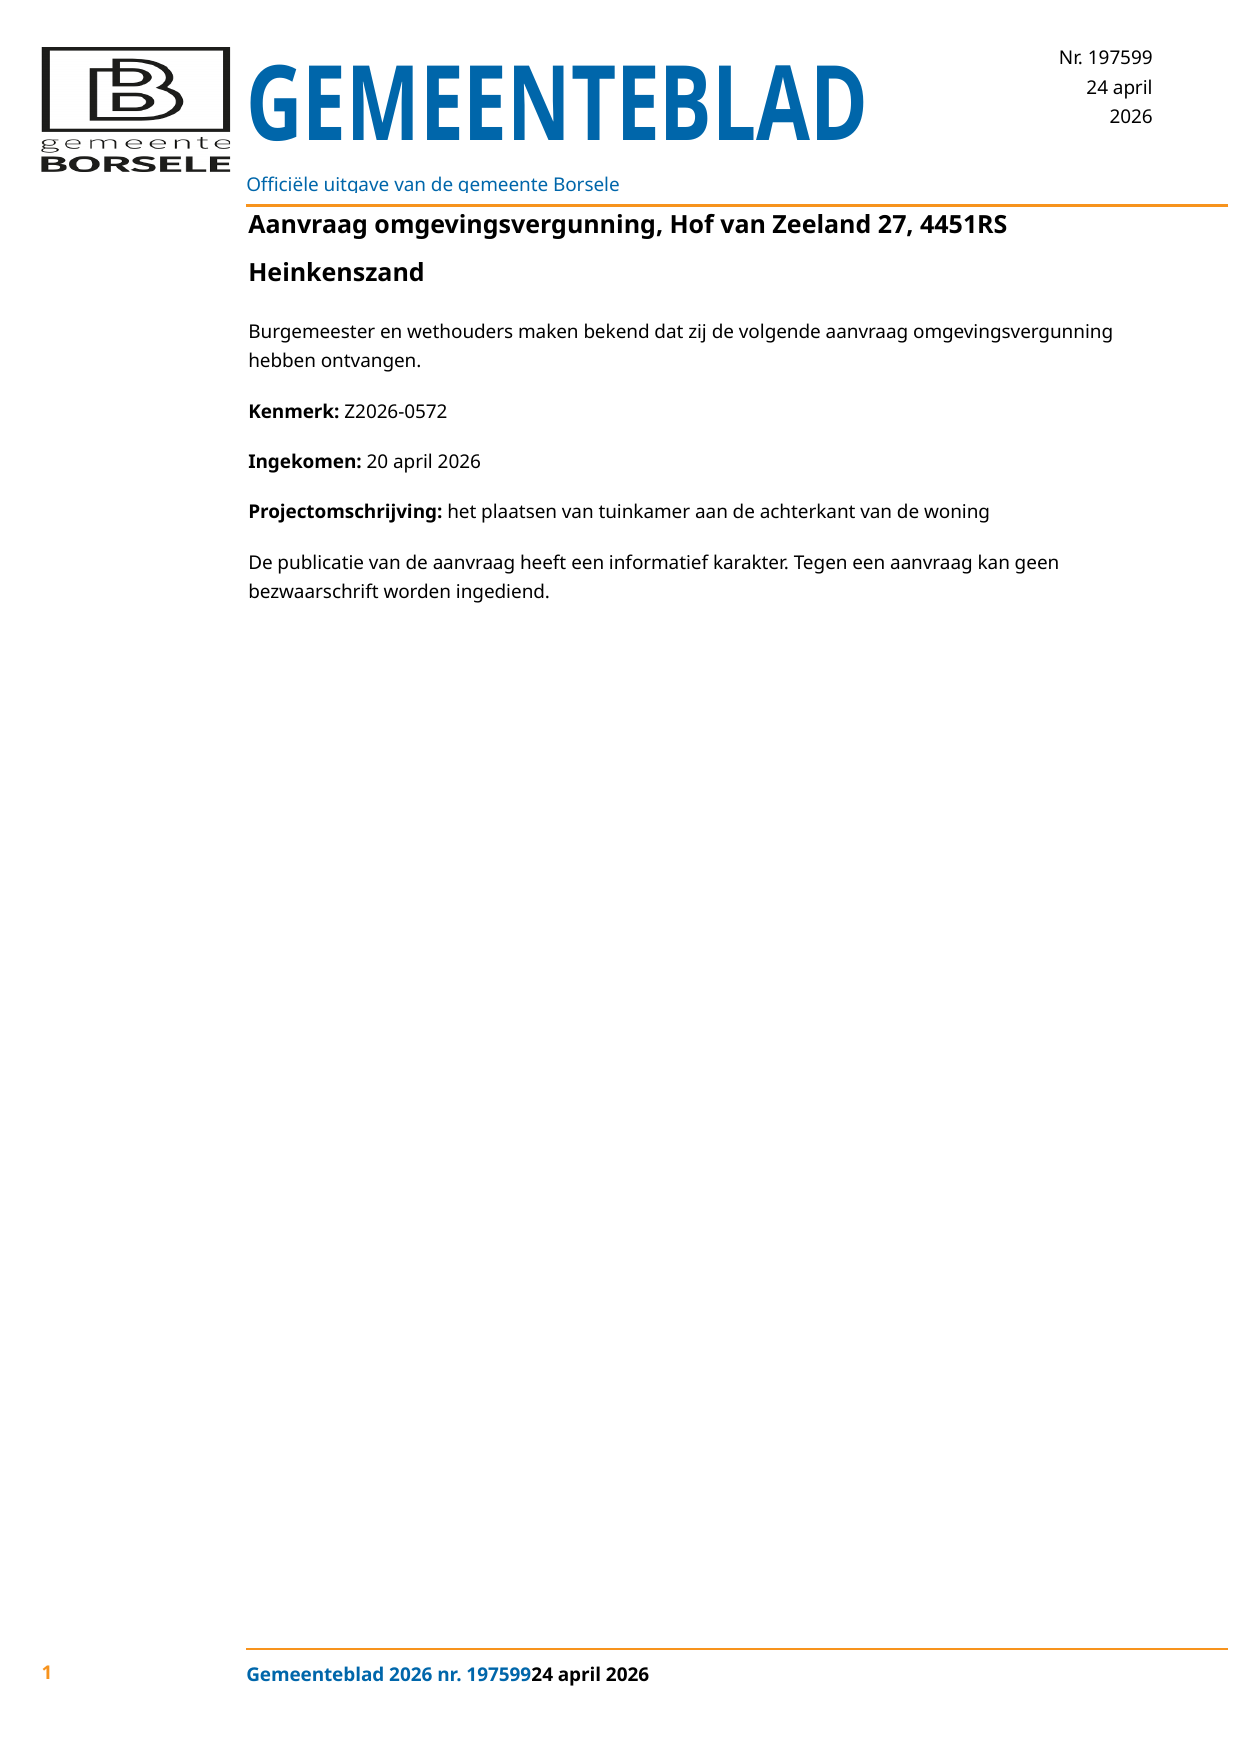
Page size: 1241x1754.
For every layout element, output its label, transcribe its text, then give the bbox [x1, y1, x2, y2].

text De publicatie van de aanvraag heeft een informatief karakter. Tegen een aanvraag kan geen bezwaarschrift worden ingediend. [248, 549, 1152, 604]
text Projectomschrijving: het plaatsen van tuinkamer aan de achterkant van de woning [248, 499, 1152, 524]
text Ingekomen: 20 april 2026 [248, 448, 1152, 474]
text Aanvraag omgevingsvergunning, Hof van Zeeland 27, 4451RS Heinkenszand [248, 207, 1152, 288]
text Kenmerk: Z2026-0572 [248, 398, 1152, 424]
text Burgemeester en wethouders maken bekend dat zij de volgende aanvraag omgevingsvergunning hebben ontvangen. [248, 318, 1152, 373]
picture [41, 47, 231, 172]
